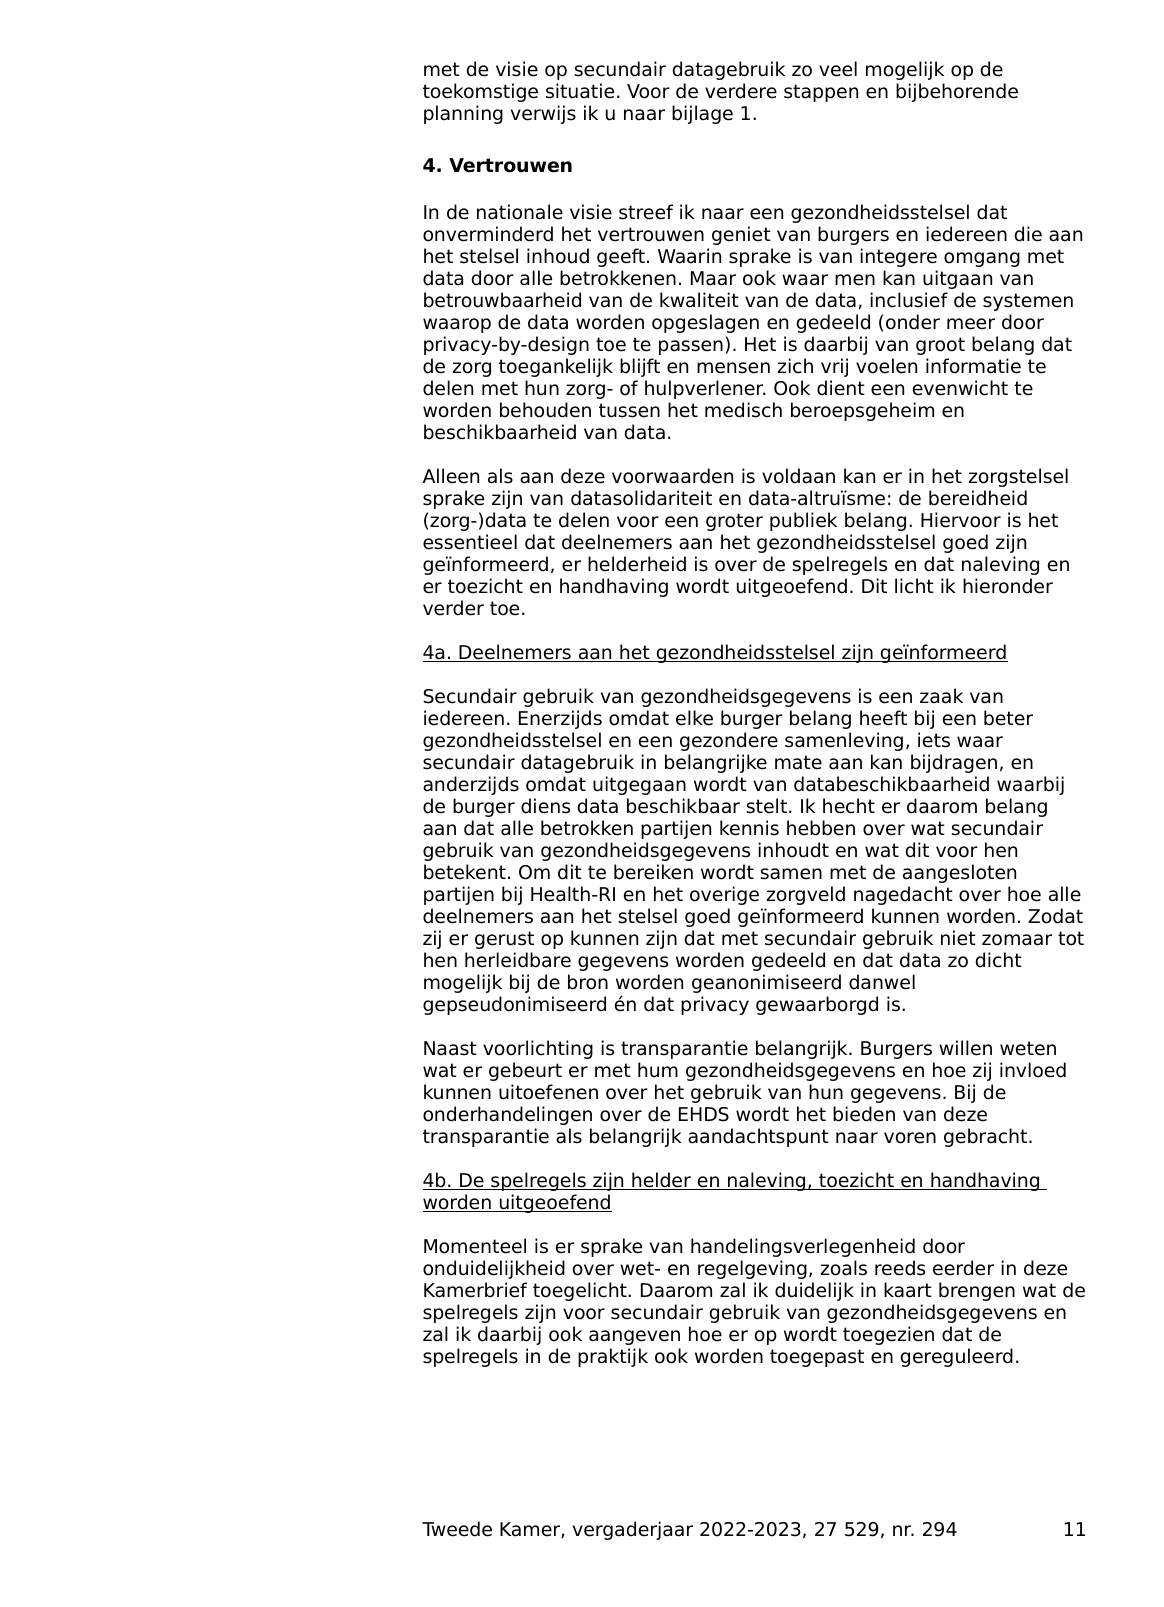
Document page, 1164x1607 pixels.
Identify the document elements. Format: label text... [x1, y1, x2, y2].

text Naast voorlichting is transparantie belangrijk. Burgers willen weten wat er gebeurt er met hum gezondheidsgegevens en hoe zij invloed kunnen uitoefenen over het gebruik van hun gegevens. Bij de onderhandelingen over de EHDS wordt het bieden van deze transparantie als belangrijk aandachtspunt naar voren gebracht. [422, 1038, 1087, 1148]
text Secundair gebruik van gezondheidsgegevens is een zaak van iedereen. Enerzijds omdat elke burger belang heeft bij een beter gezondheidsstelsel en een gezondere samenleving, iets waar secundair datagebruik in belangrijke mate aan kan bijdragen, en anderzijds omdat uitgegaan wordt van databeschikbaarheid waarbij de burger diens data beschikbaar stelt. Ik hecht er daarom belang aan dat alle betrokken partijen kennis hebben over wat secundair gebruik van gezondheidsgegevens inhoudt en wat dit voor hen betekent. Om dit te bereiken wordt samen met de aangesloten partijen bij Health-RI en het overige zorgveld nagedacht over hoe alle deelnemers aan het stelsel goed geïnformeerd kunnen worden. Zodat zij er gerust op kunnen zijn dat met secundair gebruik niet zomaar tot hen herleidbare gegevens worden gedeeld en dat data zo dicht mogelijk bij de bron worden geanonimiseerd danwel gepseudonimiseerd én dat privacy gewaarborgd is. [422, 686, 1087, 1016]
subtitle 4b. De spelregels zijn helder en naleving, toezicht en handhaving worden uitgeoefend [422, 1170, 1087, 1214]
text met de visie op secundair datagebruik zo veel mogelijk op de toekomstige situatie. Voor de verdere stappen en bijbehorende planning verwijs ik u naar bijlage 1. [422, 59, 1087, 125]
text Alleen als aan deze voorwaarden is voldaan kan er in het zorgstelsel sprake zijn van datasolidariteit en data-altruïsme: de bereidheid (zorg-)data te delen voor een groter publiek belang. Hiervoor is het essentieel dat deelnemers aan het gezondheidsstelsel goed zijn geïnformeerd, er helderheid is over de spelregels en dat naleving en er toezicht en handhaving wordt uitgeoefend. Dit licht ik hieronder verder toe. [422, 466, 1087, 620]
text Momenteel is er sprake van handelingsverlegenheid door onduidelijkheid over wet- en regelgeving, zoals reeds eerder in deze Kamerbrief toegelicht. Daarom zal ik duidelijk in kaart brengen wat de spelregels zijn voor secundair gebruik van gezondheidsgegevens en zal ik daarbij ook aangeven hoe er op wordt toegezien dat de spelregels in de praktijk ook worden toegepast en gereguleerd. [422, 1236, 1087, 1368]
subtitle 4a. Deelnemers aan het gezondheidsstelsel zijn geïnformeerd [422, 642, 1087, 664]
subtitle 4. Vertrouwen [422, 155, 1087, 177]
text In de nationale visie streef ik naar een gezondheidsstelsel dat onverminderd het vertrouwen geniet van burgers en iedereen die aan het stelsel inhoud geeft. Waarin sprake is van integere omgang met data door alle betrokkenen. Maar ook waar men kan uitgaan van betrouwbaarheid van de kwaliteit van de data, inclusief de systemen waarop de data worden opgeslagen en gedeeld (onder meer door privacy-by-design toe te passen). Het is daarbij van groot belang dat de zorg toegankelijk blijft en mensen zich vrij voelen informatie te delen met hun zorg- of hulpverlener. Ook dient een evenwicht te worden behouden tussen het medisch beroepsgeheim en beschikbaarheid van data. [422, 202, 1087, 444]
